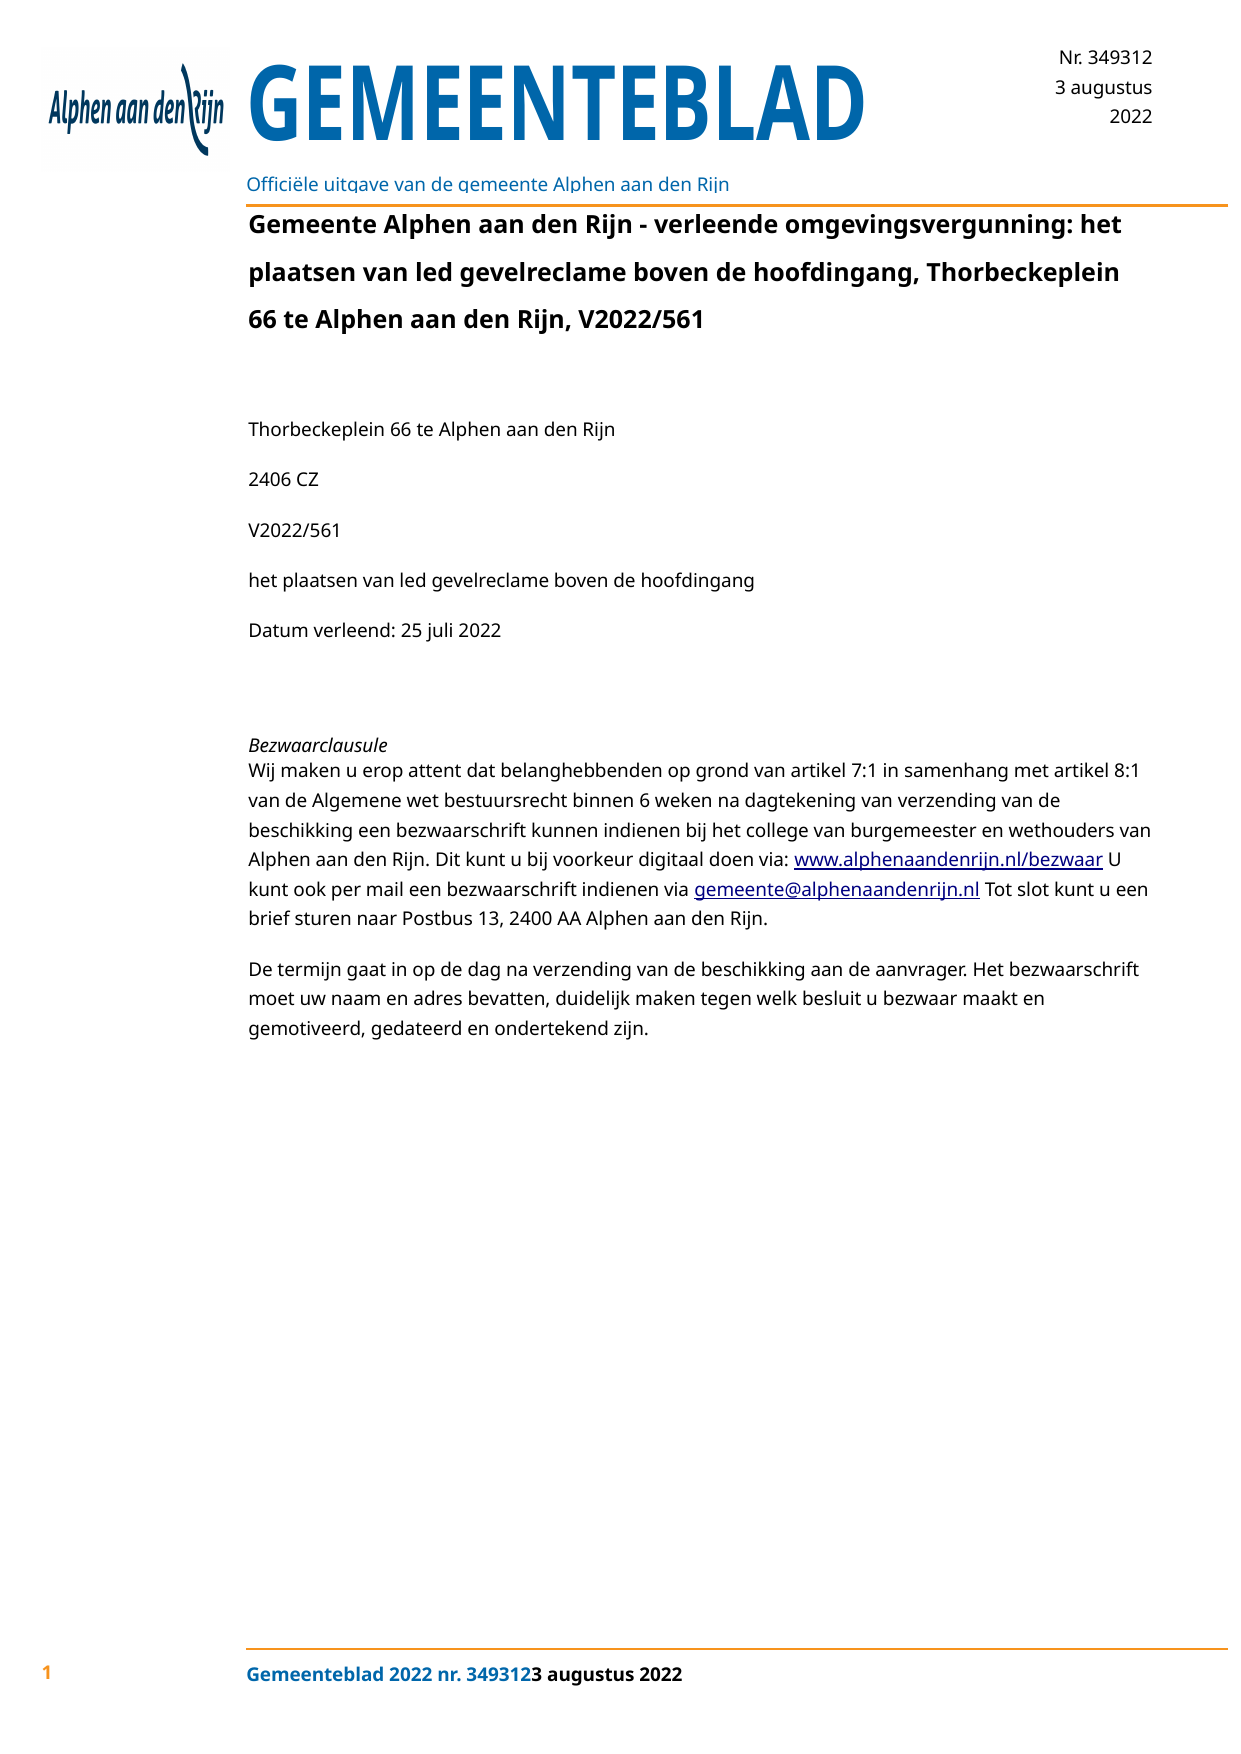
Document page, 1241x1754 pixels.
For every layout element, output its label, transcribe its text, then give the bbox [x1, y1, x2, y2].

text De termijn gaat in op de dag na verzending van de beschikking aan de aanvrager. Het bezwaarschrift moet uw naam en adres bevatten, duidelijk maken tegen welk besluit u bezwaar maakt en gemotiveerd, gedateerd en ondertekend zijn. [248, 956, 1152, 1041]
text Thorbeckeplein 66 te Alphen aan den Rijn [248, 416, 1152, 442]
text Datum verleend: 25 juli 2022 [248, 618, 1152, 643]
picture [41, 47, 231, 172]
text Bezwaarclausule [248, 732, 1152, 758]
text 2406 CZ [248, 466, 1152, 492]
text V2022/561 [248, 517, 1152, 542]
text Wij maken u erop attent dat belanghebbenden op grond van artikel 7:1 in samenhang met artikel 8:1 van de Algemene wet bestuursrecht binnen 6 weken na dagtekening van verzending van de beschikking een bezwaarschrift kunnen indienen bij het college van burgemeester en wethouders van Alphen aan den Rijn. Dit kunt u bij voorkeur digitaal doen via: www.alphenaandenrijn.nl/bezwaar U kunt ook per mail een bezwaarschrift indienen via gemeente@alphenaandenrijn.nl Tot slot kunt u een brief sturen naar Postbus 13, 2400 AA Alphen aan den Rijn. [248, 758, 1152, 931]
text Gemeente Alphen aan den Rijn - verleende omgevingsvergunning: het plaatsen van led gevelreclame boven de hoofdingang, Thorbeckeplein 66 te Alphen aan den Rijn, V2022/561 [248, 207, 1152, 336]
text het plaatsen van led gevelreclame boven de hoofdingang [248, 567, 1152, 593]
